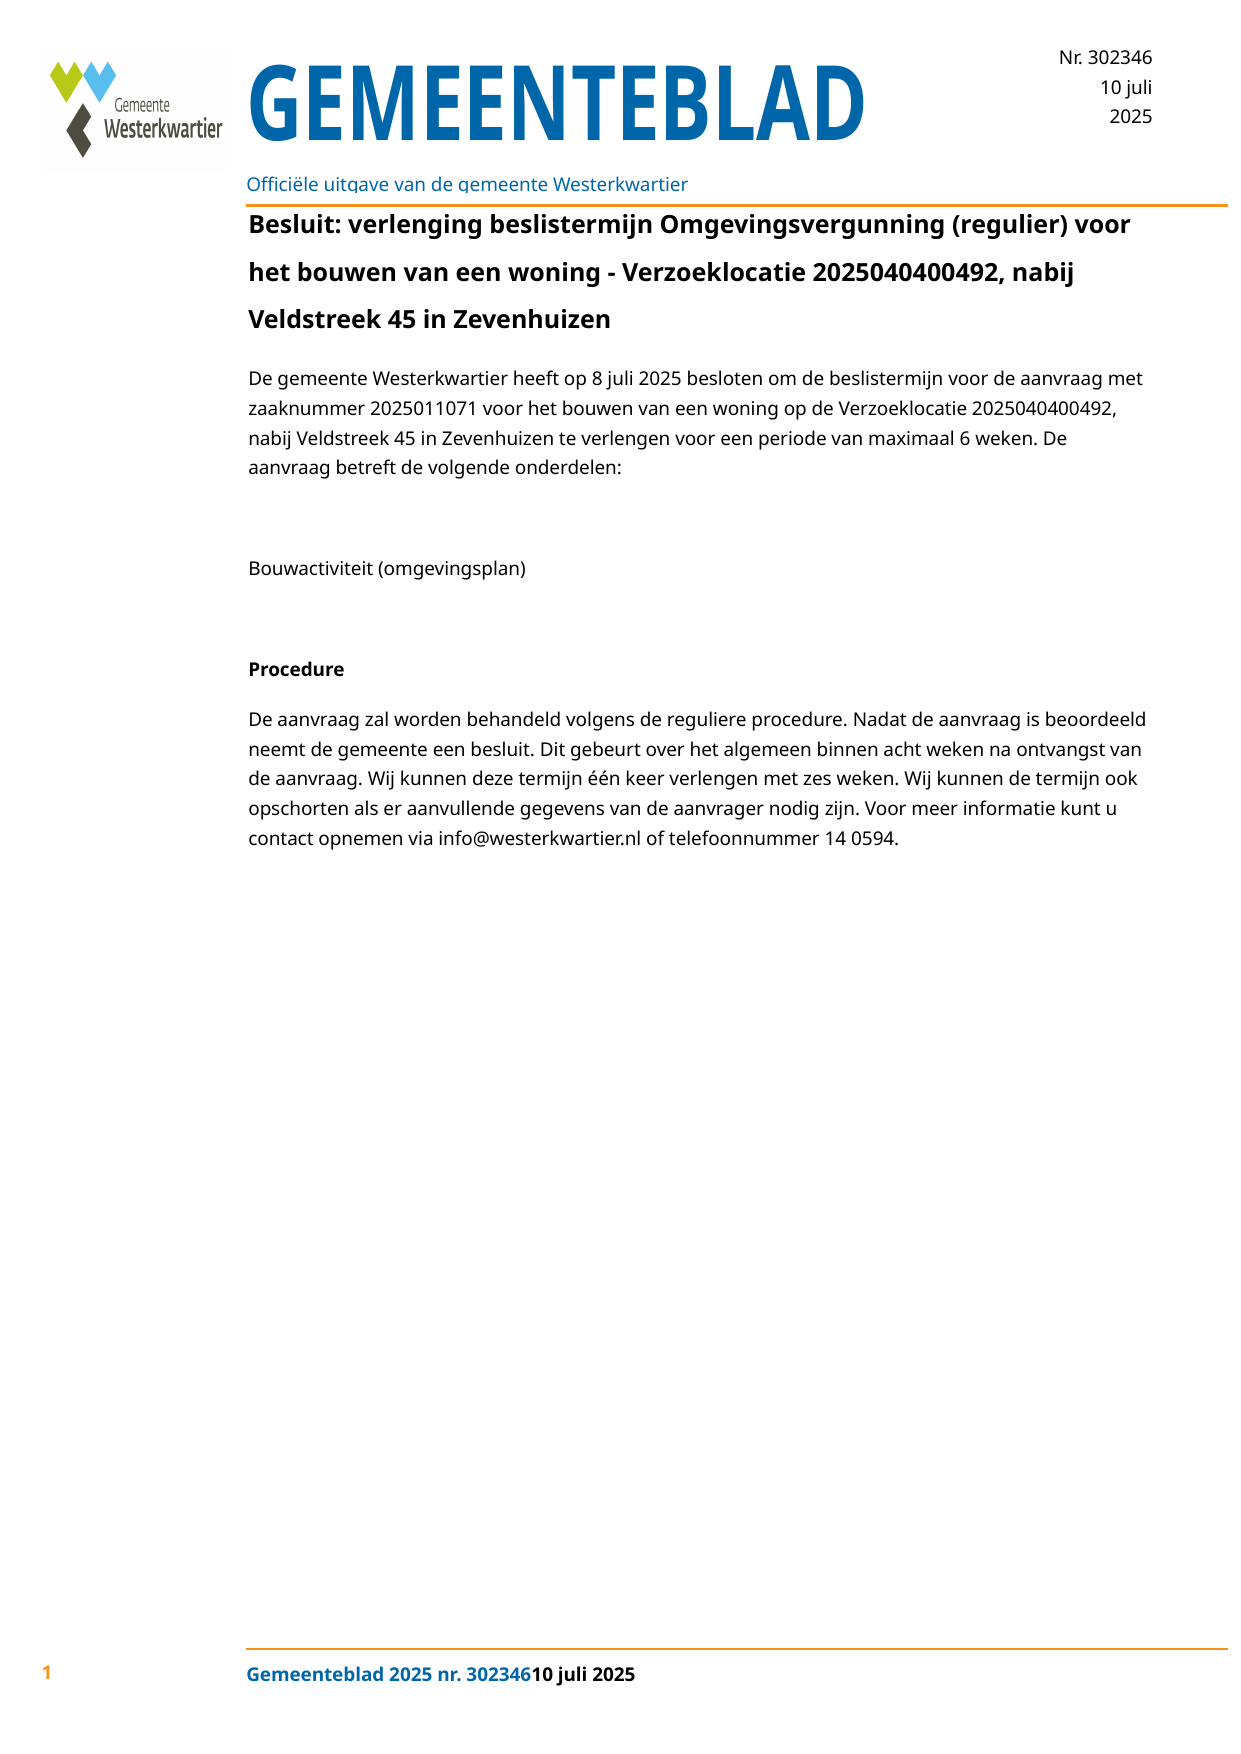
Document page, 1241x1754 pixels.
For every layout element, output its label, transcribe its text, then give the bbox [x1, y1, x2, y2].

text Bouwactiviteit (omgevingsplan) [248, 555, 1152, 581]
text Besluit: verlenging beslistermijn Omgevingsvergunning (regulier) voor het bouwen van een woning - Verzoeklocatie 2025040400492, nabij Veldstreek 45 in Zevenhuizen [248, 207, 1152, 336]
text De aanvraag zal worden behandeld volgens de reguliere procedure. Nadat de aanvraag is beoordeeld neemt de gemeente een besluit. Dit gebeurt over het algemeen binnen acht weken na ontvangst van de aanvraag. Wij kunnen deze termijn één keer verlengen met zes weken. Wij kunnen de termijn ook opschorten als er aanvullende gegevens van de aanvrager nodig zijn. Voor meer informatie kunt u contact opnemen via info@westerkwartier.nl of telefoonnummer 14 0594. [248, 706, 1152, 850]
text Procedure [248, 656, 1152, 682]
picture [41, 47, 231, 172]
text De gemeente Westerkwartier heeft op 8 juli 2025 besloten om de beslistermijn voor de aanvraag met zaaknummer 2025011071 voor het bouwen van een woning op de Verzoeklocatie 2025040400492, nabij Veldstreek 45 in Zevenhuizen te verlengen voor een periode van maximaal 6 weken. De aanvraag betreft de volgende onderdelen: [248, 366, 1152, 480]
